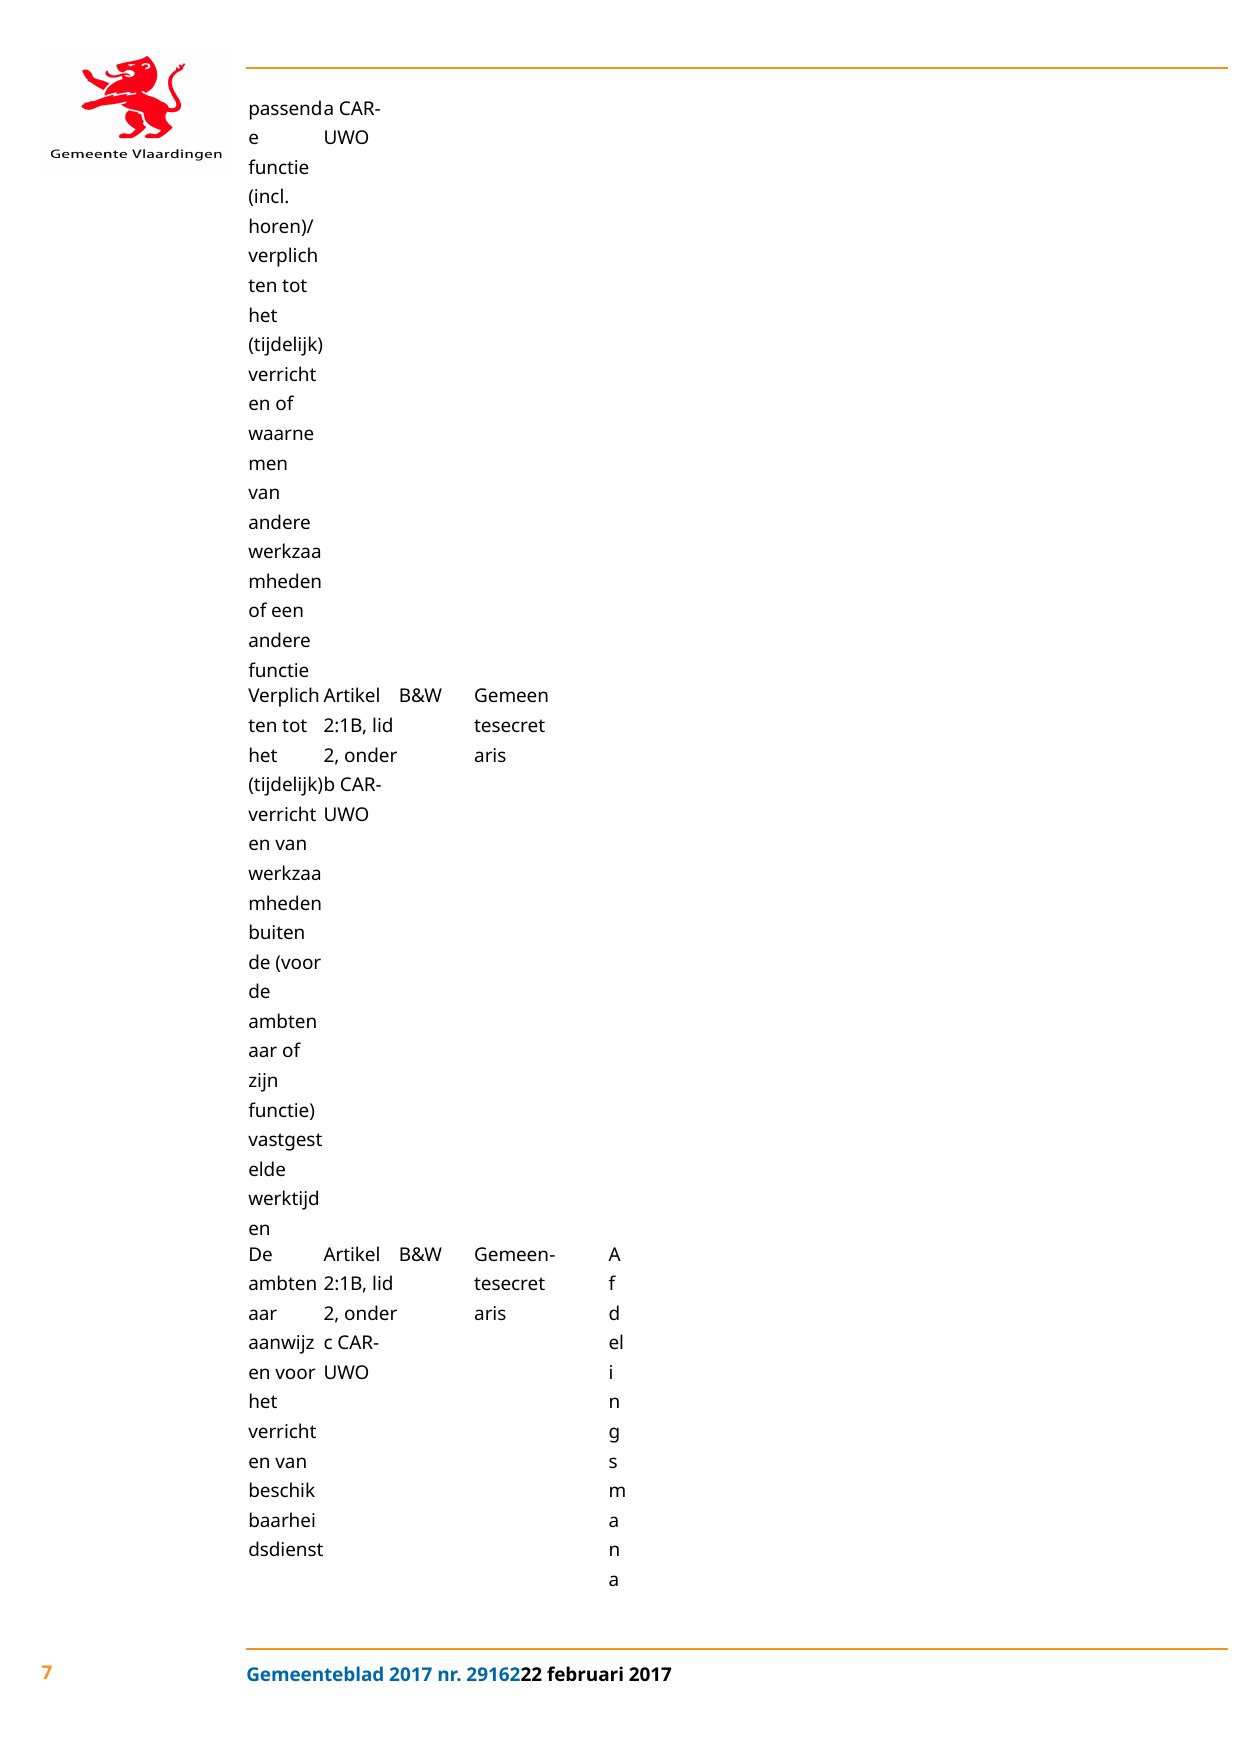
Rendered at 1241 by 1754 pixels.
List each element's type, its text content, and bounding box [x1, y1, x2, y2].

table_cell [399, 95, 474, 683]
table_cell [625, 95, 700, 683]
table_cell Artikel 2:1B, lid 2, onder c CAR-UWO [323, 1241, 398, 1592]
table_cell Gemeentesecretaris [474, 683, 549, 1241]
table_cell [549, 683, 624, 1241]
table_cell [549, 95, 624, 683]
table_cell [625, 1241, 700, 1592]
table_cell De ambtenaar aanwijzen voor het verrichten van beschikbaarheidsdienst [248, 1241, 323, 1592]
table_cell a CAR-UWO [323, 95, 398, 683]
table_cell [625, 683, 700, 1241]
table_cell Verplichten tot het (tijdelijk) verrichten van werkzaamheden buiten de (voor de ambtenaar of zijn functie) vastgestelde werktijden [248, 683, 323, 1241]
picture [41, 47, 231, 172]
table_cell B&W [399, 683, 474, 1241]
table_cell [474, 95, 549, 683]
table_cell Afdelingsmana [549, 1241, 624, 1592]
table_cell Artikel 2:1B, lid 2, onder b CAR-UWO [323, 683, 398, 1241]
table_cell Gemeentesecretaris [474, 1241, 549, 1592]
table_cell passende functie (incl. horen)/ verplichten tot het (tijdelijk) verrichten of waarnemen van andere werkzaamheden of een andere functie [248, 95, 323, 683]
table_cell B&W [399, 1241, 474, 1592]
